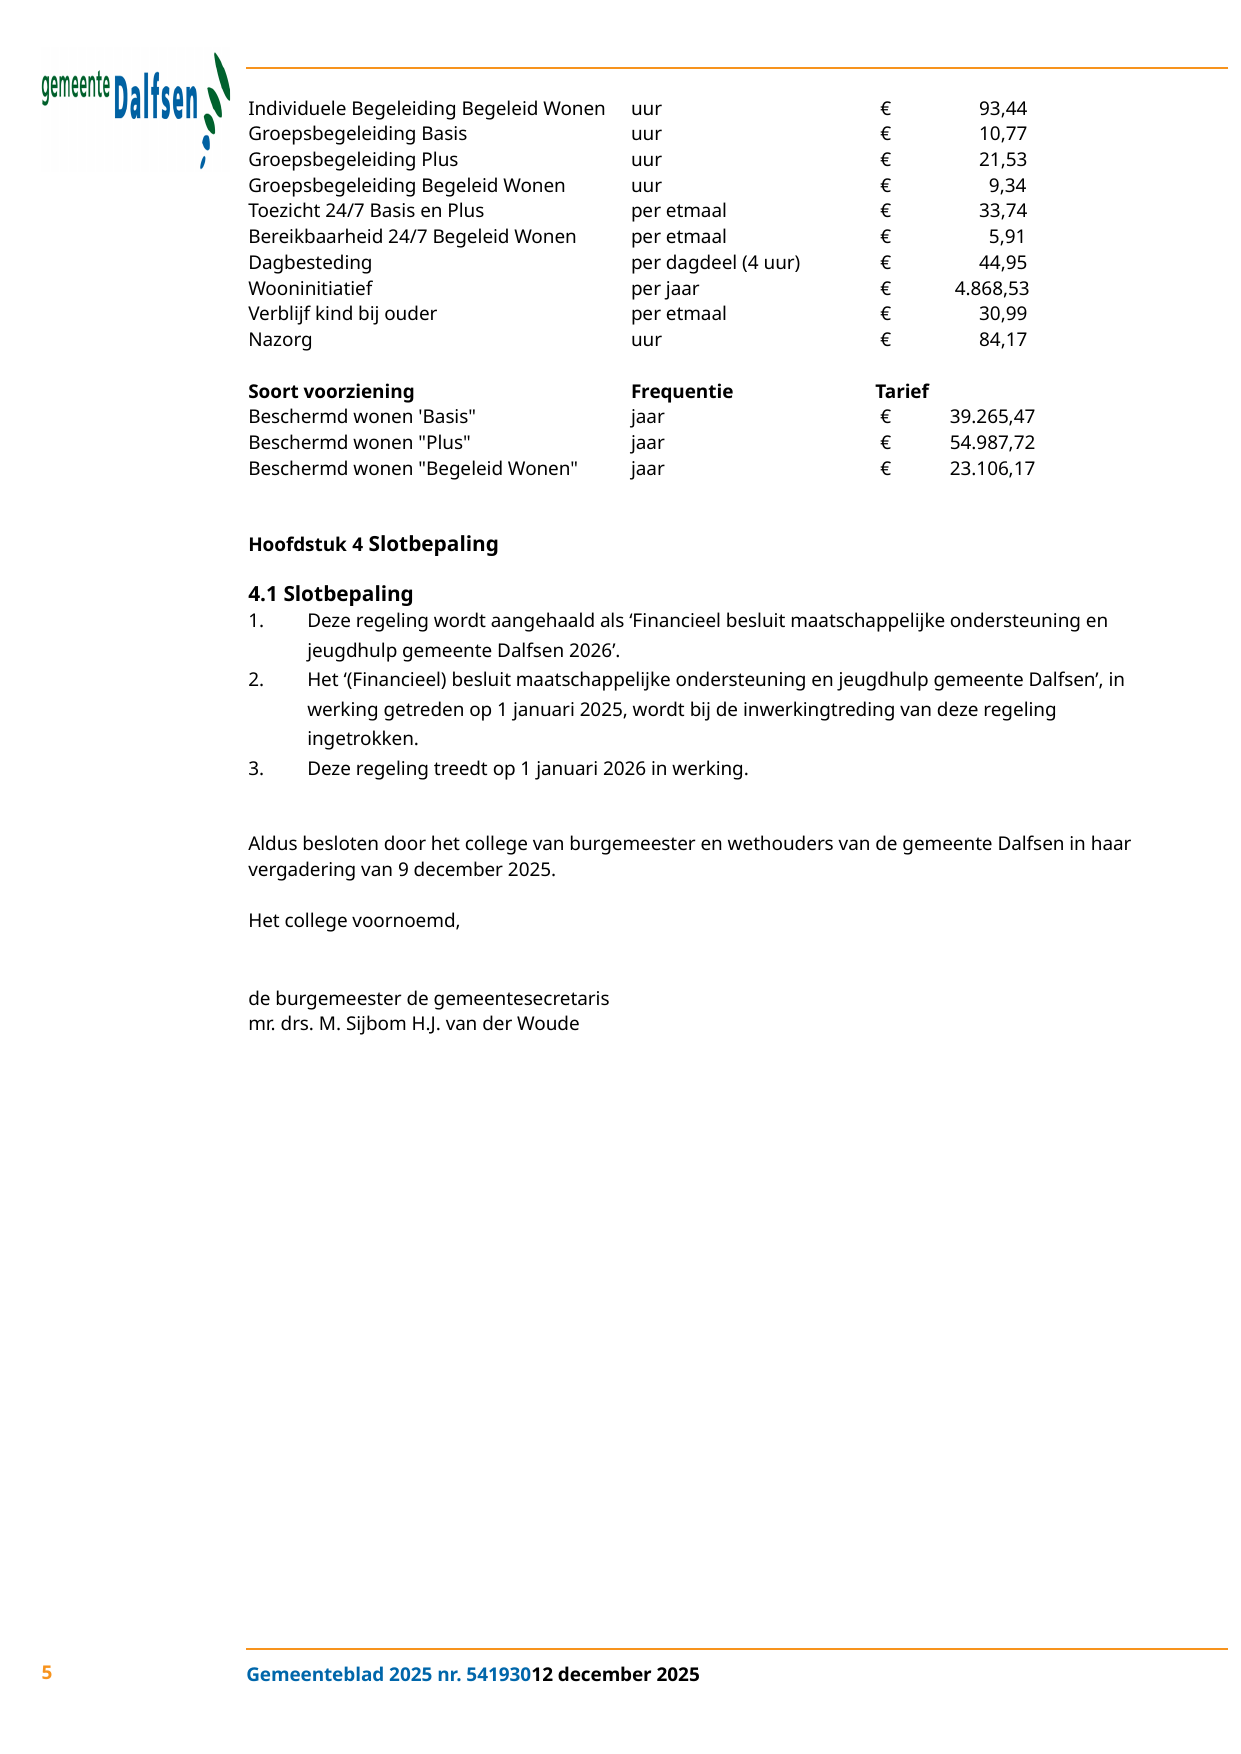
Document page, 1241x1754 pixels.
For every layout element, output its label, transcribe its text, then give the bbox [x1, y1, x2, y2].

table_cell € 9,34 [875, 172, 1152, 198]
table_cell per etmaal [631, 224, 875, 249]
table_cell Toezicht 24/7 Basis en Plus [248, 198, 631, 223]
table_cell Verblijf kind bij ouder [248, 301, 631, 326]
table_cell [631, 352, 875, 378]
table_cell jaar [631, 429, 875, 455]
text Het college voornoemd, [248, 908, 1152, 933]
table_cell uur [631, 121, 875, 146]
table_cell € 30,99 [875, 301, 1152, 326]
table_cell Beschermd wonen "Begeleid Wonen" [248, 455, 631, 481]
text Aldus besloten door het college van burgemeester en wethouders van de gemeente Dalfsen in haar vergadering van 9 december 2025. [248, 830, 1152, 882]
text mr. drs. M. Sijbom H.J. van der Woude [248, 1011, 1152, 1036]
text Hoofdstuk 4 Slotbepaling [248, 529, 1152, 558]
table_cell Individuele Begeleiding Begeleid Wonen [248, 95, 631, 121]
text de burgemeester de gemeentesecretaris [248, 985, 1152, 1011]
table_cell Dagbesteding [248, 249, 631, 275]
list Deze regeling treedt op 1 januari 2026 in werking. [248, 755, 1152, 781]
table_cell uur [631, 95, 875, 121]
table_cell Beschermd wonen 'Basis" [248, 404, 631, 429]
table_cell per etmaal [631, 301, 875, 326]
table_cell per jaar [631, 275, 875, 301]
table_cell Tarief [875, 378, 1152, 403]
table_cell Groepsbegeleiding Basis [248, 121, 631, 146]
table_cell per etmaal [631, 198, 875, 223]
table_cell € 4.868,53 [875, 275, 1152, 301]
table_cell per dagdeel (4 uur) [631, 249, 875, 275]
table_cell Beschermd wonen "Plus" [248, 429, 631, 455]
table_cell Frequentie [631, 378, 875, 403]
table_cell Bereikbaarheid 24/7 Begeleid Wonen [248, 224, 631, 249]
table_cell Groepsbegeleiding Plus [248, 146, 631, 172]
table_cell € 44,95 [875, 249, 1152, 275]
list Het ‘(Financieel) besluit maatschappelijke ondersteuning en jeugdhulp gemeente Dalfsen’, in werking getreden op 1 januari 2025, wordt bij de inwerkingtreding van deze regeling ingetrokken. [248, 666, 1152, 751]
table_cell jaar [631, 455, 875, 481]
table_cell uur [631, 146, 875, 172]
table_cell € 54.987,72 [875, 429, 1152, 455]
table_cell € 39.265,47 [875, 404, 1152, 429]
text 4.1 Slotbepaling [248, 579, 1152, 607]
list Deze regeling wordt aangehaald als ‘Financieel besluit maatschappelijke ondersteuning en jeugdhulp gemeente Dalfsen 2026’. [248, 607, 1152, 663]
table_cell € 21,53 [875, 146, 1152, 172]
table_cell uur [631, 172, 875, 198]
table_cell € 23.106,17 [875, 455, 1152, 481]
table_cell [875, 352, 1152, 378]
table_cell [248, 352, 631, 378]
table_cell € 93,44 [875, 95, 1152, 121]
table_cell Groepsbegeleiding Begeleid Wonen [248, 172, 631, 198]
table_cell € 84,17 [875, 326, 1152, 352]
table_cell € 5,91 [875, 224, 1152, 249]
table_cell Soort voorziening [248, 378, 631, 403]
table_cell Nazorg [248, 326, 631, 352]
table_cell € 10,77 [875, 121, 1152, 146]
table_cell Wooninitiatief [248, 275, 631, 301]
table_cell jaar [631, 404, 875, 429]
picture [41, 47, 231, 172]
table_cell uur [631, 326, 875, 352]
table_cell € 33,74 [875, 198, 1152, 223]
